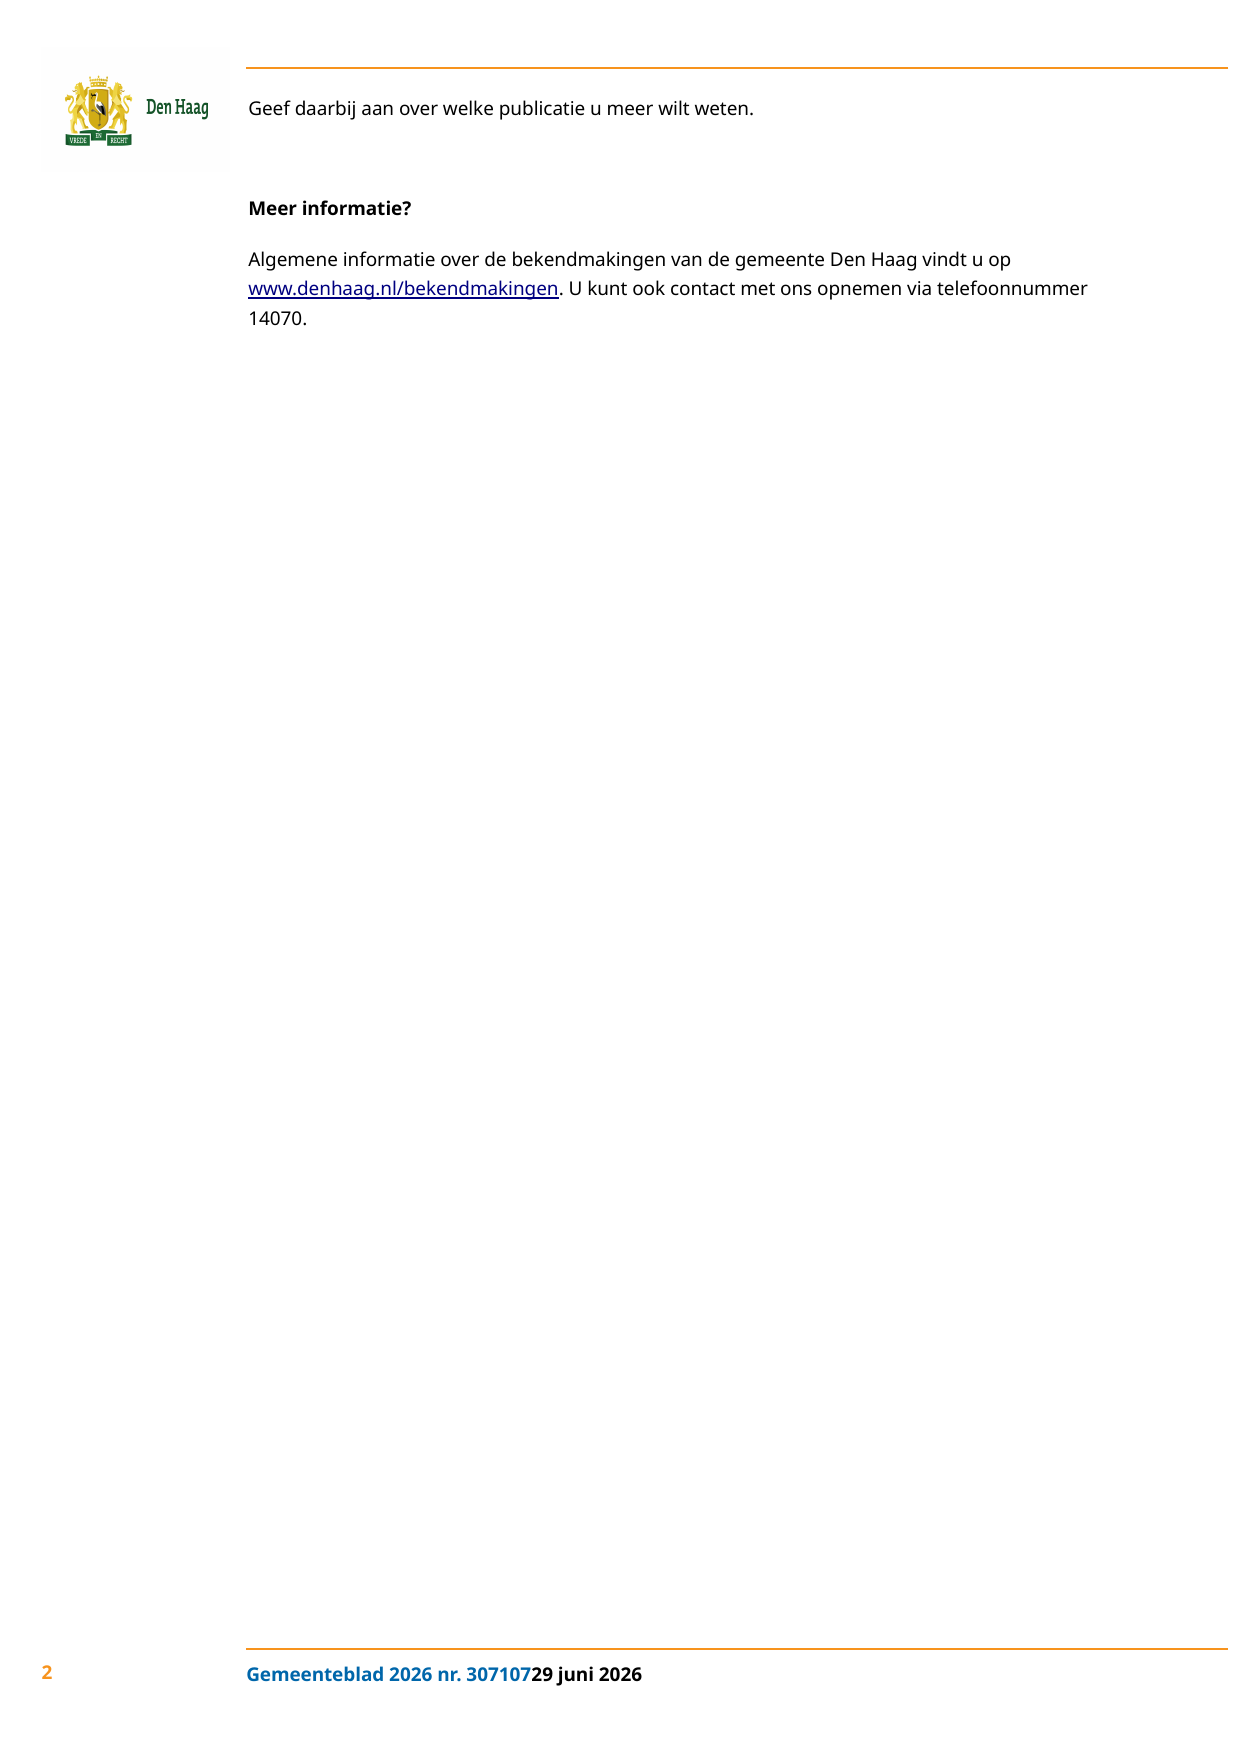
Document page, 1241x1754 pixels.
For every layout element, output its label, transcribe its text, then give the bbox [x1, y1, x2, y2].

text Geef daarbij aan over welke publicatie u meer wilt weten. [248, 95, 1152, 121]
picture [41, 47, 231, 172]
text Algemene informatie over de bekendmakingen van de gemeente Den Haag vindt u op www.denhaag.nl/bekendmakingen. U kunt ook contact met ons opnemen via telefoonnummer 14070. [248, 246, 1152, 331]
text Meer informatie? [248, 196, 1152, 221]
